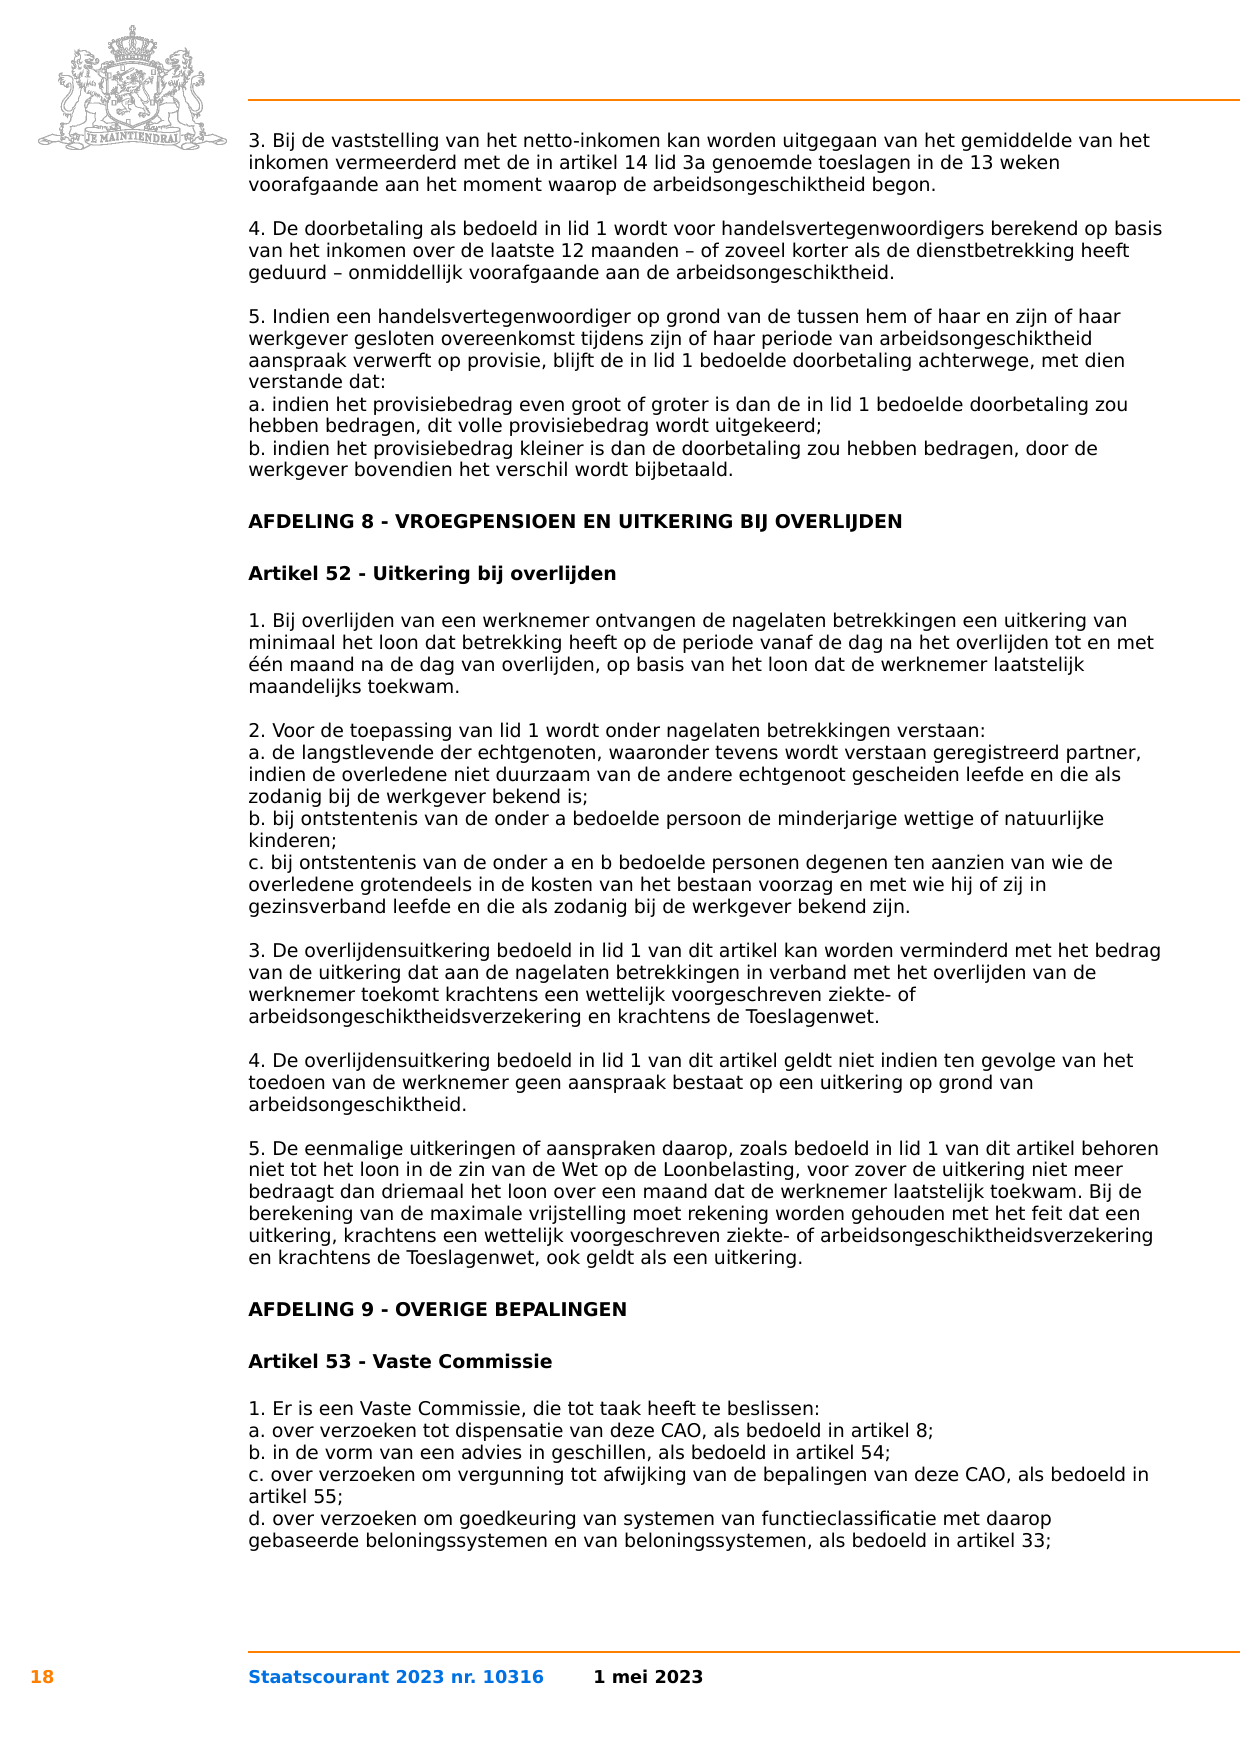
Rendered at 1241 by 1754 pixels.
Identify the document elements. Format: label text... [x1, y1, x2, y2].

text a. over verzoeken tot dispensatie van deze CAO, als bedoeld in artikel 8; [248, 1420, 1163, 1442]
text c. bij ontstentenis van de onder a en b bedoelde personen degenen ten aanzien van wie de overledene grotendeels in de kosten van het bestaan voorzag en met wie hij of zij in gezinsverband leefde en die als zodanig bij de werkgever bekend zijn. [248, 852, 1163, 918]
text 5. De eenmalige uitkeringen of aanspraken daarop, zoals bedoeld in lid 1 van dit artikel behoren niet tot het loon in de zin van de Wet op de Loonbelasting, voor zover de uitkering niet meer bedraagt dan driemaal het loon over een maand dat de werknemer laatstelijk toekwam. Bij de berekening van de maximale vrijstelling moet rekening worden gehouden met het feit dat een uitkering, krachtens een wettelijk voorgeschreven ziekte- of arbeidsongeschiktheidsverzekering en krachtens de Toeslagenwet, ook geldt als een uitkering. [248, 1137, 1163, 1269]
text b. in de vorm van een advies in geschillen, als bedoeld in artikel 54; [248, 1442, 1163, 1464]
text 3. De overlijdensuitkering bedoeld in lid 1 van dit artikel kan worden verminderd met het bedrag van de uitkering dat aan de nagelaten betrekkingen in verband met het overlijden van de werknemer toekomt krachtens een wettelijk voorgeschreven ziekte- of arbeidsongeschiktheidsverzekering en krachtens de Toeslagenwet. [248, 940, 1163, 1028]
text a. indien het provisiebedrag even groot of groter is dan de in lid 1 bedoelde doorbetaling zou hebben bedragen, dit volle provisiebedrag wordt uitgekeerd; [248, 393, 1163, 437]
text c. over verzoeken om vergunning tot afwijking van de bepalingen van deze CAO, als bedoeld in artikel 55; [248, 1464, 1163, 1508]
subtitle AFDELING 9 - OVERIGE BEPALINGEN [248, 1299, 1163, 1321]
text a. de langstlevende der echtgenoten, waaronder tevens wordt verstaan geregistreerd partner, indien de overledene niet duurzaam van de andere echtgenoot gescheiden leefde en die als zodanig bij de werkgever bekend is; [248, 742, 1163, 808]
text 4. De doorbetaling als bedoeld in lid 1 wordt voor handelsvertegenwoordigers berekend op basis van het inkomen over de laatste 12 maanden – of zoveel korter als de dienstbetrekking heeft geduurd – onmiddellijk voorafgaande aan de arbeidsongeschiktheid. [248, 218, 1163, 284]
text d. over verzoeken om goedkeuring van systemen van functieclassificatie met daarop gebaseerde beloningssystemen en van beloningssystemen, als bedoeld in artikel 33; [248, 1508, 1163, 1552]
text 5. Indien een handelsvertegenwoordiger op grond van de tussen hem of haar en zijn of haar werkgever gesloten overeenkomst tijdens zijn of haar periode van arbeidsongeschiktheid aanspraak verwerft op provisie, blijft de in lid 1 bedoelde doorbetaling achterwege, met dien verstande dat: [248, 306, 1163, 393]
text 3. Bij de vaststelling van het netto-inkomen kan worden uitgegaan van het gemiddelde van het inkomen vermeerderd met de in artikel 14 lid 3a genoemde toeslagen in de 13 weken voorafgaande aan het moment waarop de arbeidsongeschiktheid begon. [248, 130, 1163, 196]
subtitle AFDELING 8 - VROEGPENSIOEN EN UITKERING BIJ OVERLIJDEN [248, 511, 1163, 533]
subtitle Artikel 52 - Uitkering bij overlijden [248, 563, 1163, 585]
text 1. Er is een Vaste Commissie, die tot taak heeft te beslissen: [248, 1398, 1163, 1420]
text 2. Voor de toepassing van lid 1 wordt onder nagelaten betrekkingen verstaan: [248, 720, 1163, 742]
text b. bij ontstentenis van de onder a bedoelde persoon de minderjarige wettige of natuurlijke kinderen; [248, 808, 1163, 852]
text b. indien het provisiebedrag kleiner is dan de doorbetaling zou hebben bedragen, door de werkgever bovendien het verschil wordt bijbetaald. [248, 437, 1163, 481]
text 4. De overlijdensuitkering bedoeld in lid 1 van dit artikel geldt niet indien ten gevolge van het toedoen van de werknemer geen aanspraak bestaat op een uitkering op grond van arbeidsongeschiktheid. [248, 1049, 1163, 1116]
text 1. Bij overlijden van een werknemer ontvangen de nagelaten betrekkingen een uitkering van minimaal het loon dat betrekking heeft op de periode vanaf de dag na het overlijden tot en met één maand na de dag van overlijden, op basis van het loon dat de werknemer laatstelijk maandelijks toekwam. [248, 610, 1163, 698]
picture [38, 25, 227, 150]
subtitle Artikel 53 - Vaste Commissie [248, 1351, 1163, 1373]
